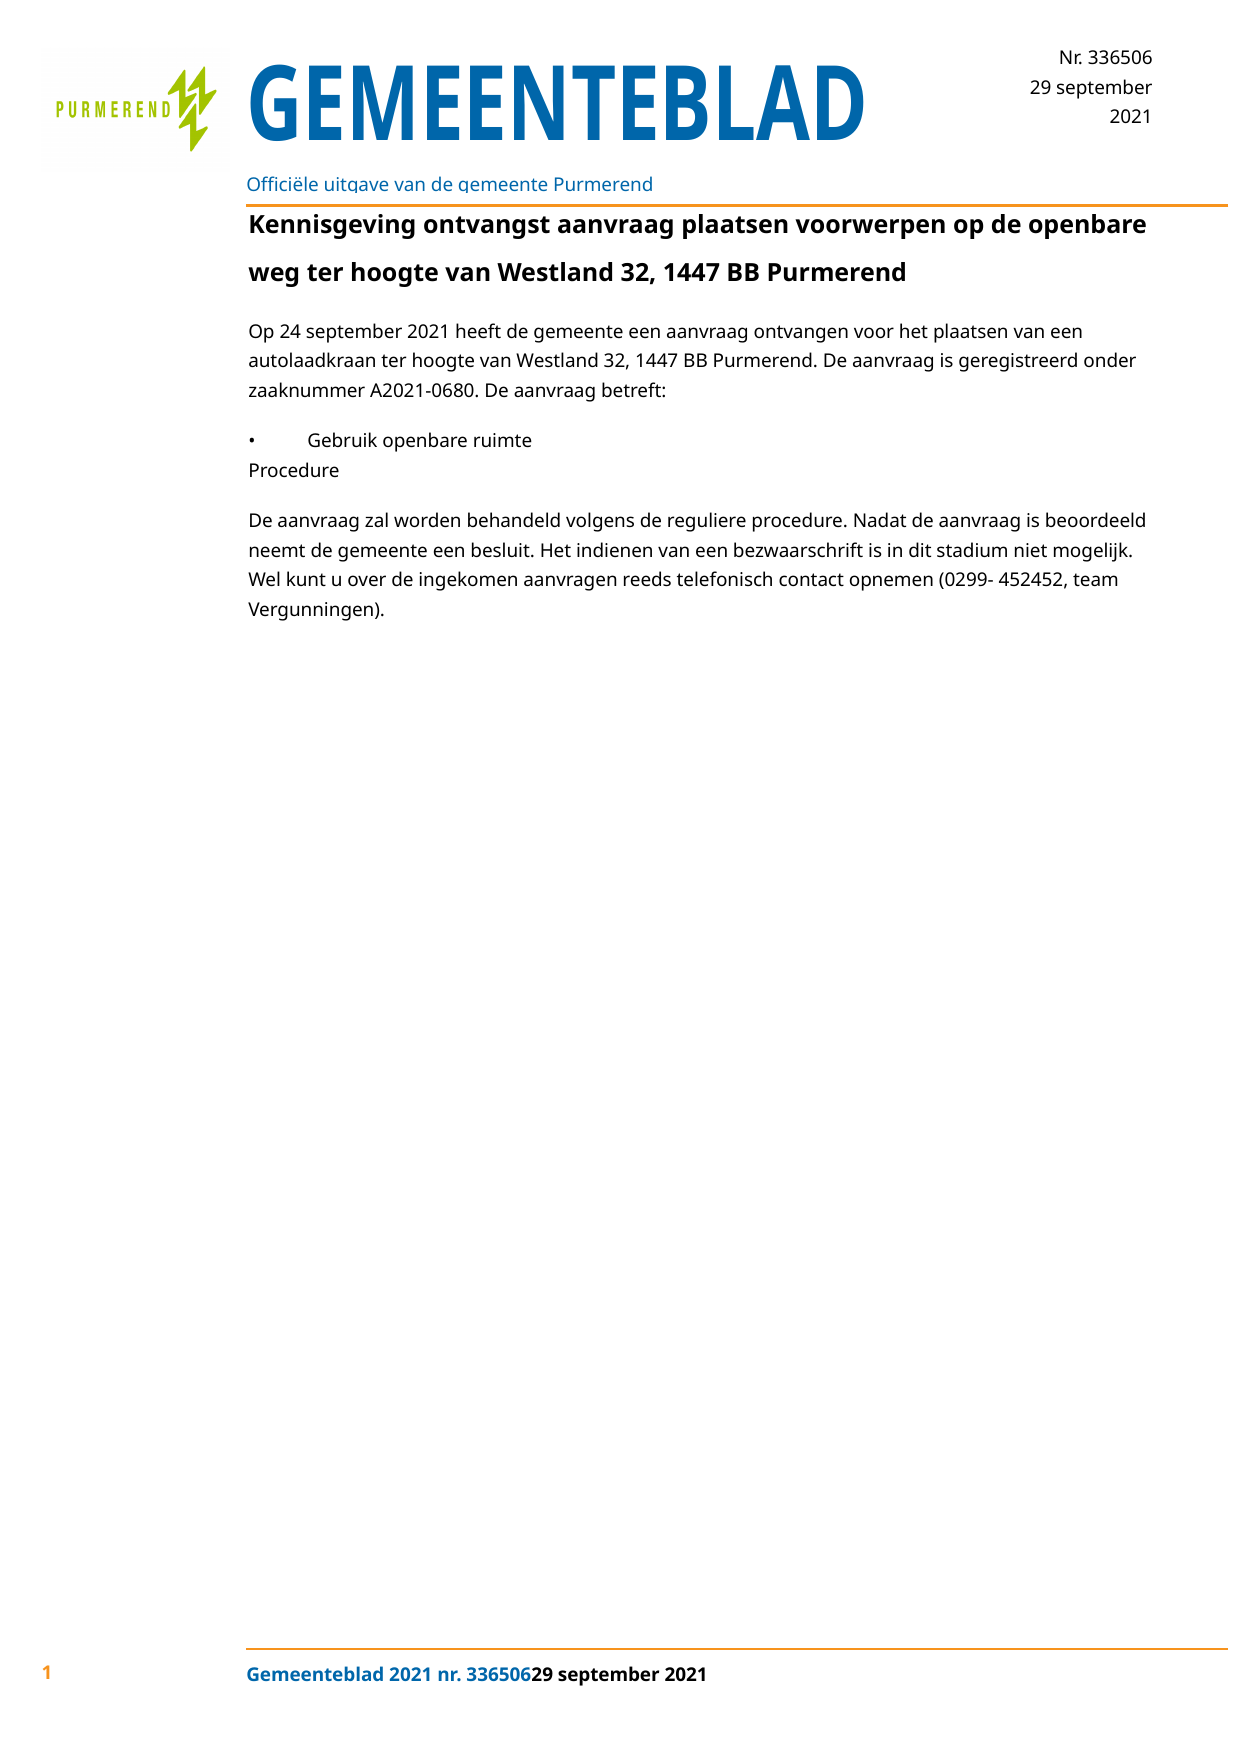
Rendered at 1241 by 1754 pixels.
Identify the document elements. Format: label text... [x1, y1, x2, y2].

text Kennisgeving ontvangst aanvraag plaatsen voorwerpen op de openbare weg ter hoogte van Westland 32, 1447 BB Purmerend [248, 207, 1152, 288]
text De aanvraag zal worden behandeld volgens de reguliere procedure. Nadat de aanvraag is beoordeeld neemt de gemeente een besluit. Het indienen van een bezwaarschrift is in dit stadium niet mogelijk. Wel kunt u over de ingekomen aanvragen reeds telefonisch contact opnemen (0299- 452452, team Vergunningen). [248, 507, 1152, 622]
list Gebruik openbare ruimte [248, 427, 1152, 453]
picture [41, 47, 231, 172]
text Op 24 september 2021 heeft de gemeente een aanvraag ontvangen voor het plaatsen van een autolaadkraan ter hoogte van Westland 32, 1447 BB Purmerend. De aanvraag is geregistreerd onder zaaknummer A2021-0680. De aanvraag betreft: [248, 318, 1152, 403]
text Procedure [248, 457, 1152, 483]
